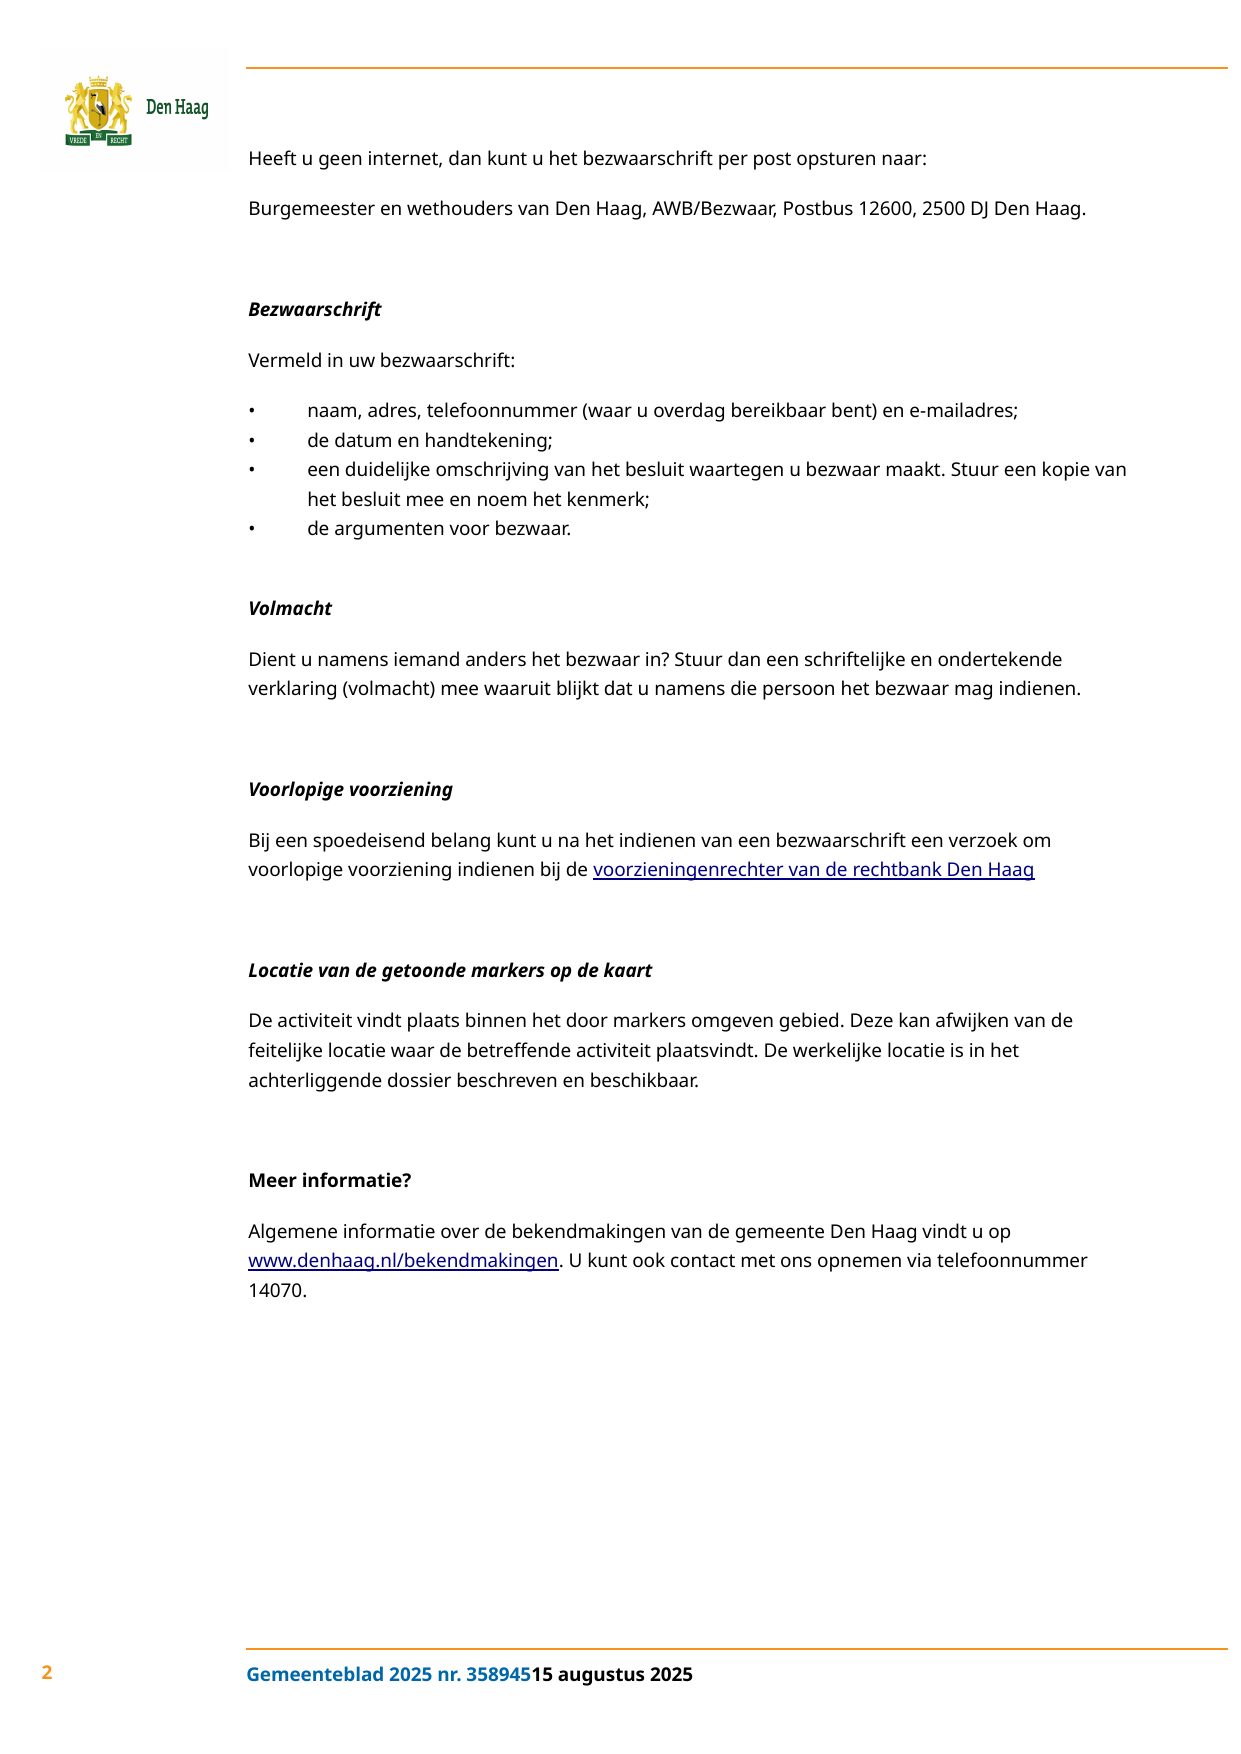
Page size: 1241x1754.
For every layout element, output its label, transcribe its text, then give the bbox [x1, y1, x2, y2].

text Meer informatie? [248, 1168, 1152, 1193]
list naam, adres, telefoonnummer (waar u overdag bereikbaar bent) en e-mailadres; [248, 397, 1152, 423]
picture [41, 47, 231, 172]
text De activiteit vindt plaats binnen het door markers omgeven gebied. Deze kan afwijken van de feitelijke locatie waar de betreffende activiteit plaatsvindt. De werkelijke locatie is in het achterliggende dossier beschreven en beschikbaar. [248, 1008, 1152, 1093]
text Volmacht [248, 596, 1152, 621]
text Algemene informatie over de bekendmakingen van de gemeente Den Haag vindt u op www.denhaag.nl/bekendmakingen. U kunt ook contact met ons opnemen via telefoonnummer 14070. [248, 1218, 1152, 1303]
list de argumenten voor bezwaar. [248, 516, 1152, 541]
text Bezwaarschrift [248, 296, 1152, 322]
list de datum en handtekening; [248, 427, 1152, 453]
text Burgemeester en wethouders van Den Haag, AWB/Bezwaar, Postbus 12600, 2500 DJ Den Haag. [248, 196, 1152, 221]
text Dient u namens iemand anders het bezwaar in? Stuur dan een schriftelijke en ondertekende verklaring (volmacht) mee waaruit blijkt dat u namens die persoon het bezwaar mag indienen. [248, 646, 1152, 701]
text Locatie van de getoonde markers op de kaart [248, 957, 1152, 983]
text Bij een spoedeisend belang kunt u na het indienen van een bezwaarschrift een verzoek om voorlopige voorziening indienen bij de voorzieningenrechter van de rechtbank Den Haag [248, 827, 1152, 882]
text Heeft u geen internet, dan kunt u het bezwaarschrift per post opsturen naar: [248, 145, 1152, 171]
text Vermeld in uw bezwaarschrift: [248, 347, 1152, 373]
text Voorlopige voorziening [248, 776, 1152, 802]
list een duidelijke omschrijving van het besluit waartegen u bezwaar maakt. Stuur een kopie van het besluit mee en noem het kenmerk; [248, 456, 1152, 512]
